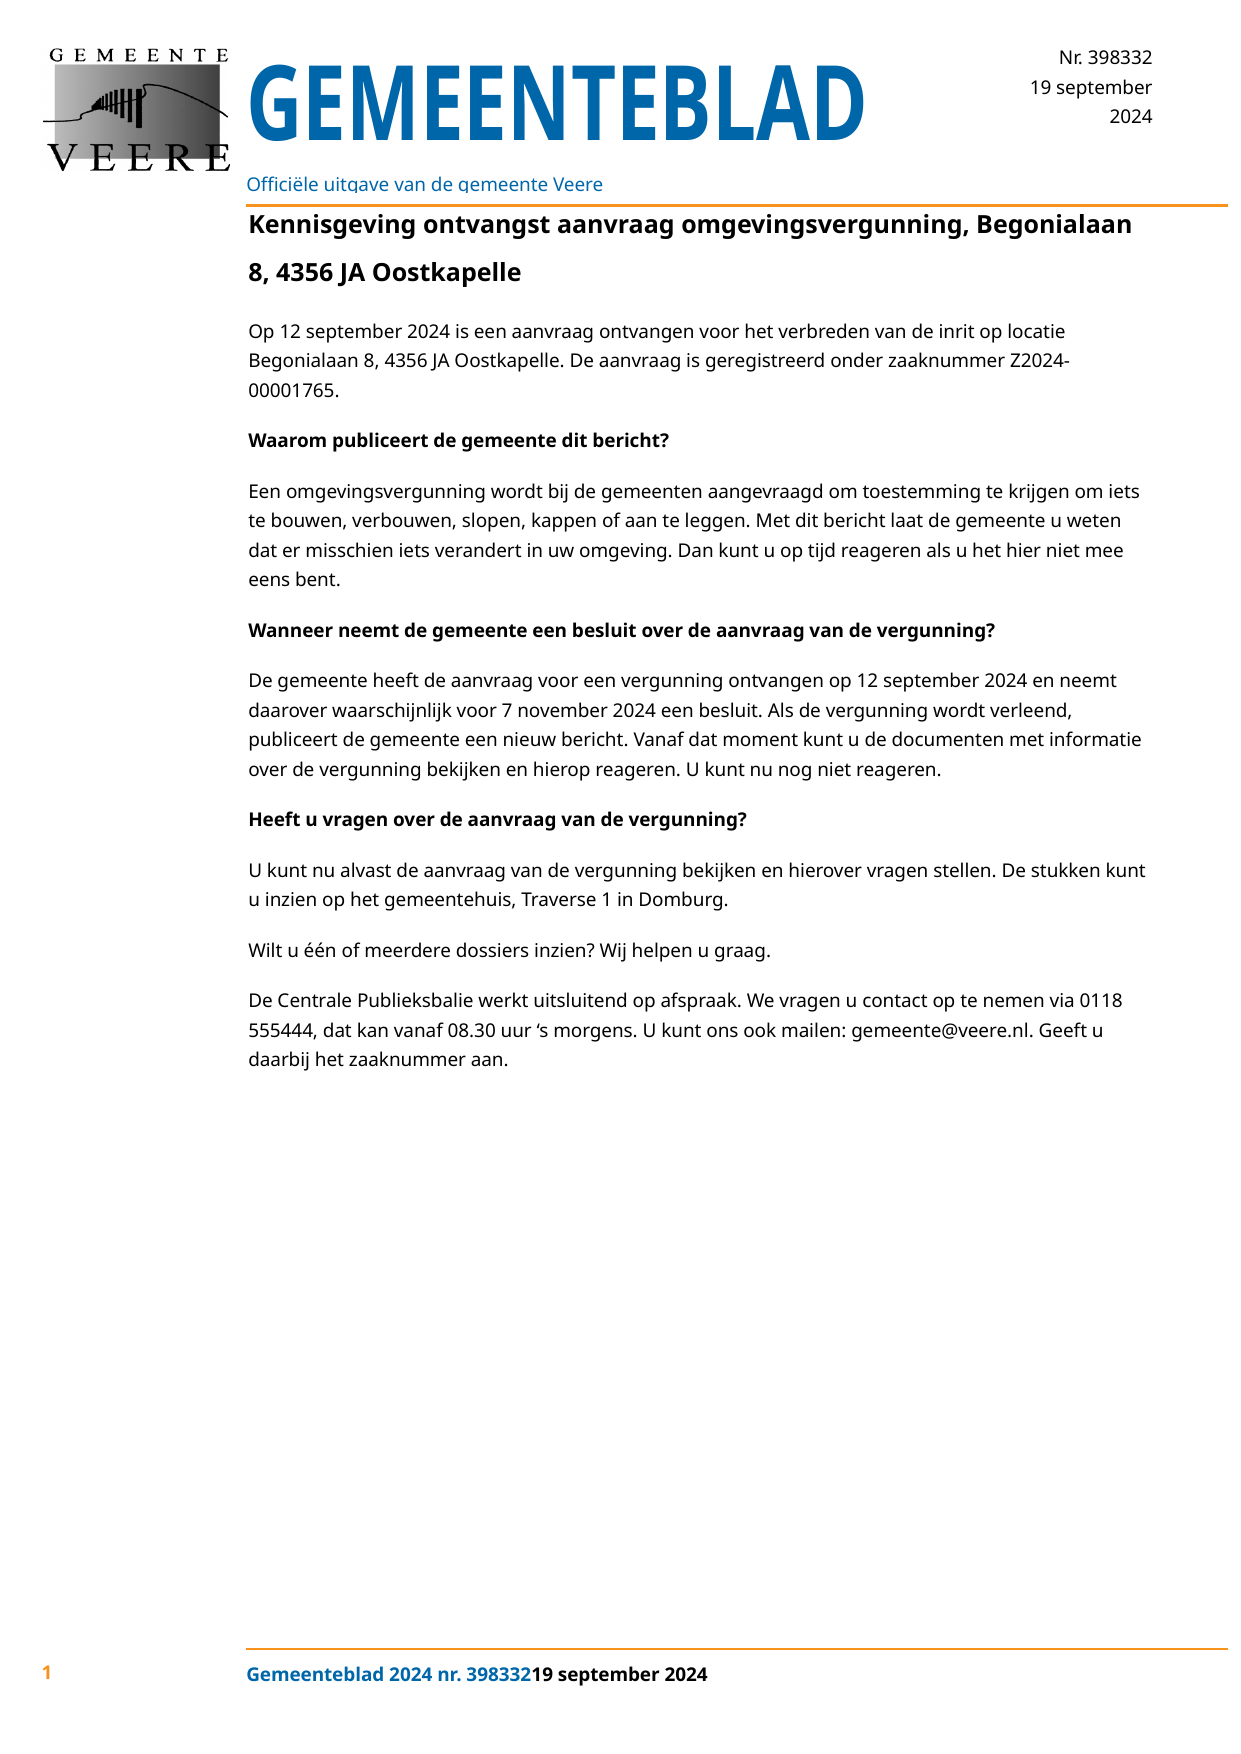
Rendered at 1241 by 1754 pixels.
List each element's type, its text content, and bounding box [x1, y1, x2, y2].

text Een omgevingsvergunning wordt bij de gemeenten aangevraagd om toestemming te krijgen om iets te bouwen, verbouwen, slopen, kappen of aan te leggen. Met dit bericht laat de gemeente u weten dat er misschien iets verandert in uw omgeving. Dan kunt u op tijd reageren als u het hier niet mee eens bent. [248, 478, 1152, 592]
text Waarom publiceert de gemeente dit bericht? [248, 427, 1152, 453]
text Op 12 september 2024 is een aanvraag ontvangen voor het verbreden van de inrit op locatie Begonialaan 8, 4356 JA Oostkapelle. De aanvraag is geregistreerd onder zaaknummer Z2024-00001765. [248, 318, 1152, 403]
text Wanneer neemt de gemeente een besluit over de aanvraag van de vergunning? [248, 617, 1152, 643]
text Heeft u vragen over de aanvraag van de vergunning? [248, 807, 1152, 832]
text Kennisgeving ontvangst aanvraag omgevingsvergunning, Begonialaan 8, 4356 JA Oostkapelle [248, 207, 1152, 288]
text De Centrale Publieksbalie werkt uitsluitend op afspraak. We vragen u contact op te nemen via 0118 555444, dat kan vanaf 08.30 uur ‘s morgens. U kunt ons ook mailen: gemeente@veere.nl. Geeft u daarbij het zaaknummer aan. [248, 987, 1152, 1072]
text Wilt u één of meerdere dossiers inzien? Wij helpen u graag. [248, 937, 1152, 963]
text De gemeente heeft de aanvraag voor een vergunning ontvangen op 12 september 2024 en neemt daarover waarschijnlijk voor 7 november 2024 een besluit. Als de vergunning wordt verleend, publiceert de gemeente een nieuw bericht. Vanaf dat moment kunt u de documenten met informatie over de vergunning bekijken en hierop reageren. U kunt nu nog niet reageren. [248, 667, 1152, 782]
text U kunt nu alvast de aanvraag van de vergunning bekijken en hierover vragen stellen. De stukken kunt u inzien op het gemeentehuis, Traverse 1 in Domburg. [248, 857, 1152, 912]
picture [41, 47, 231, 172]
